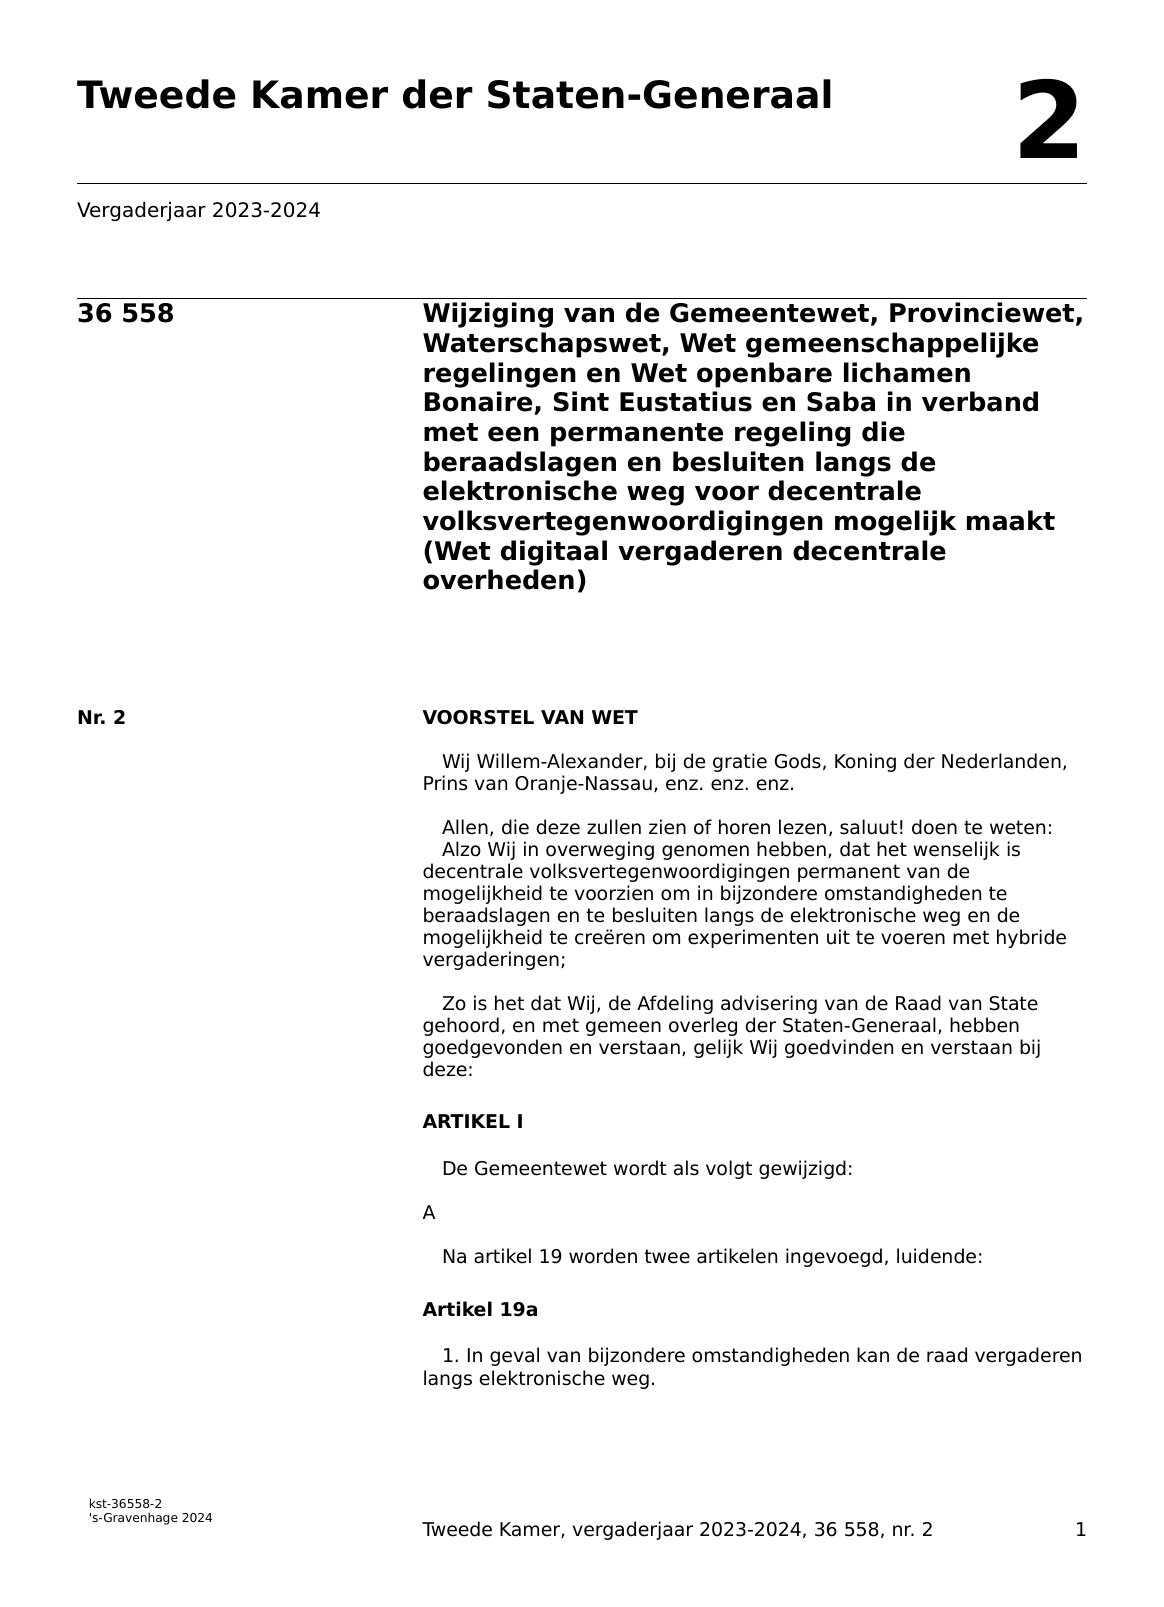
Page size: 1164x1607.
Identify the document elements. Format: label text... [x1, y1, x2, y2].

subtitle 36 558 Wijziging van de Gemeentewet, Provinciewet, Waterschapswet, Wet gemeenschappelijke regelingen en Wet openbare lichamen Bonaire, Sint Eustatius en Saba in verband met een permanente regeling die beraadslagen en besluiten langs de elektronische weg voor decentrale volksvertegenwoordigingen mogelijk maakt (Wet digitaal vergaderen decentrale overheden) [77, 299, 1087, 596]
text 1. In geval van bijzondere omstandigheden kan de raad vergaderen langs elektronische weg. [422, 1345, 1087, 1389]
subtitle Artikel 19a [422, 1298, 1087, 1320]
text 's-Gravenhage 2024 [88, 1511, 323, 1525]
text Alzo Wij in overweging genomen hebben, dat het wenselijk is decentrale volksvertegenwoordigingen permanent van de mogelijkheid te voorzien om in bijzondere omstandigheden te beraadslagen en te besluiten langs de elektronische weg en de mogelijkheid te creëren om experimenten uit te voeren met hybride vergaderingen; [422, 839, 1087, 971]
text A [422, 1202, 1087, 1224]
subtitle ARTIKEL I [422, 1111, 1087, 1133]
subtitle Nr. 2 VOORSTEL VAN WET [77, 707, 1087, 729]
text Zo is het dat Wij, de Afdeling advisering van de Raad van State gehoord, en met gemeen overleg der Staten-Generaal, hebben goedgevonden en verstaan, gelijk Wij goedvinden en verstaan bij deze: [422, 993, 1087, 1081]
table_header 2 [886, 59, 1087, 183]
text Wij Willem-Alexander, bij de gratie Gods, Koning der Nederlanden, Prins van Oranje-Nassau, enz. enz. enz. [422, 751, 1087, 795]
text Allen, die deze zullen zien of horen lezen, saluut! doen te weten: [422, 817, 1087, 839]
text De Gemeentewet wordt als volgt gewijzigd: [422, 1158, 1087, 1180]
text kst-36558-2 [88, 1497, 323, 1511]
table_cell Vergaderjaar 2023-2024 [77, 184, 1087, 298]
table_header Tweede Kamer der Staten-Generaal [77, 59, 886, 183]
text Na artikel 19 worden twee artikelen ingevoegd, luidende: [422, 1246, 1087, 1268]
